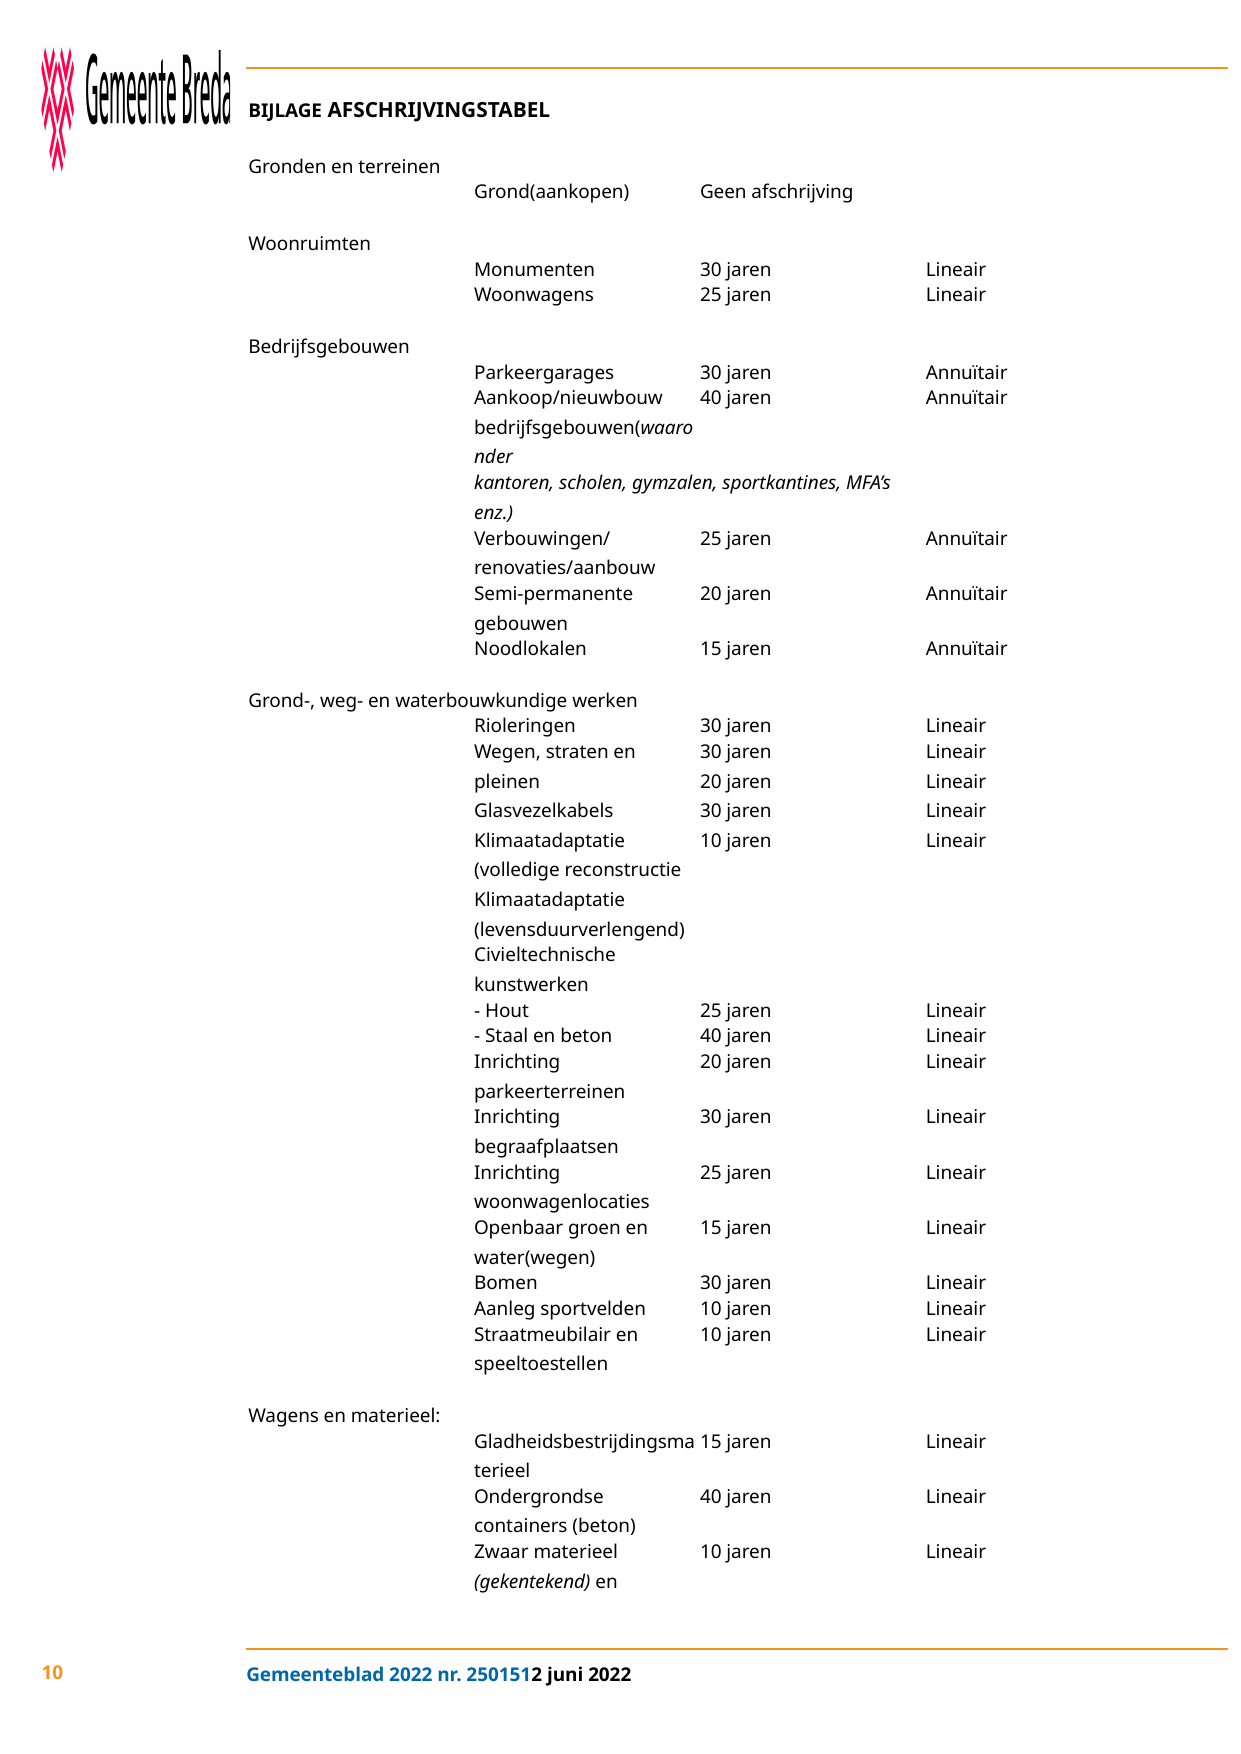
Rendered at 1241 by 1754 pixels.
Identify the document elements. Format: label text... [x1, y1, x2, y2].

table_cell 25 jaren [700, 525, 926, 580]
table_cell [926, 687, 1152, 713]
table_cell [248, 1376, 474, 1402]
table_header Gronden en terreinen [248, 153, 700, 179]
table_cell [248, 179, 474, 204]
table_cell [248, 1214, 474, 1269]
table_cell [248, 1428, 474, 1483]
table_header [700, 153, 926, 179]
table_cell [248, 738, 474, 942]
table_cell Lineair [926, 997, 1152, 1023]
table_cell Annuïtair [926, 525, 1152, 580]
table_cell Lineair [926, 1483, 1152, 1538]
table_cell 20 jaren [700, 580, 926, 635]
table_cell [248, 1295, 474, 1321]
table_cell Rioleringen [474, 713, 700, 738]
table_cell [926, 308, 1152, 333]
table_cell 20 jaren [700, 1048, 926, 1104]
table_cell [248, 256, 474, 282]
table_cell Verbouwingen/renovaties/aanbouw [474, 525, 700, 580]
table_cell Gladheidsbestrijdingsmaterieel [474, 1428, 700, 1483]
table_cell [248, 580, 474, 635]
table_cell [248, 661, 474, 687]
table_cell - Staal en beton [474, 1023, 700, 1048]
table_cell 30 jaren [700, 256, 926, 282]
table_cell Lineair [926, 1539, 1152, 1594]
table_cell 30 jaren [700, 1104, 926, 1159]
table_header [926, 153, 1152, 179]
table_cell [248, 308, 474, 333]
table_cell [926, 661, 1152, 687]
table_cell Grond-, weg- en waterbouwkundige werken [248, 687, 700, 713]
table_cell [474, 308, 700, 333]
table_cell Annuïtair [926, 580, 1152, 635]
table_cell Lineair [926, 1104, 1152, 1159]
table_cell Zwaar materieel (gekentekend) en [474, 1539, 700, 1594]
table_cell [926, 942, 1152, 997]
table_cell [248, 525, 474, 580]
table_cell [248, 1483, 474, 1538]
table_cell Lineair [926, 713, 1152, 738]
table_cell [700, 942, 926, 997]
table_cell [700, 1376, 926, 1402]
table_cell 40 jaren [700, 1023, 926, 1048]
table_cell [248, 205, 474, 230]
table_cell 10 jaren [700, 1321, 926, 1376]
table_cell Inrichting begraafplaatsen [474, 1104, 700, 1159]
table_cell [248, 1048, 474, 1104]
table_cell [700, 205, 926, 230]
table_cell Bomen [474, 1270, 700, 1295]
table_cell Straatmeubilair en speeltoestellen [474, 1321, 700, 1376]
table_cell Lineair [926, 1159, 1152, 1214]
table_cell [248, 359, 474, 384]
table_cell [248, 470, 474, 525]
table_cell 40 jaren [700, 1483, 926, 1538]
table_cell Parkeergarages [474, 359, 700, 384]
table_cell [248, 1270, 474, 1295]
picture [41, 47, 231, 172]
table_cell Semi-permanente gebouwen [474, 580, 700, 635]
table_cell [248, 713, 474, 738]
table_cell Monumenten [474, 256, 700, 282]
table_cell [248, 942, 474, 997]
table_cell [248, 1104, 474, 1159]
table_cell 25 jaren [700, 997, 926, 1023]
table_cell Lineair [926, 1428, 1152, 1483]
table_cell [248, 1023, 474, 1048]
table_cell [474, 661, 700, 687]
table_cell Lineair [926, 282, 1152, 307]
table_cell [700, 333, 926, 359]
table_cell 15 jaren [700, 1214, 926, 1269]
table_cell Ondergrondse containers (beton) [474, 1483, 700, 1538]
table_cell Inrichting parkeerterreinen [474, 1048, 700, 1104]
table_cell Lineair Lineair Lineair Lineair [926, 738, 1152, 942]
table_cell Lineair [926, 256, 1152, 282]
table_cell Annuïtair [926, 385, 1152, 469]
table_cell Lineair [926, 1214, 1152, 1269]
table_cell [926, 1402, 1152, 1428]
table_cell [248, 997, 474, 1023]
table_cell 30 jaren [700, 1270, 926, 1295]
table_cell Wagens en materieel: [248, 1402, 700, 1428]
table_cell Lineair [926, 1321, 1152, 1376]
table_cell Openbaar groen en water(wegen) [474, 1214, 700, 1269]
table_cell 25 jaren [700, 1159, 926, 1214]
table_cell 30 jaren [700, 713, 926, 738]
table_cell Wegen, straten en pleinen Glasvezelkabels Klimaatadaptatie (volledige reconstructie Klimaatadaptatie (levensduurverlengend) [474, 738, 700, 942]
table_cell [248, 1539, 474, 1594]
table_cell [474, 205, 700, 230]
table_cell Woonruimten [248, 230, 700, 256]
table_cell [700, 308, 926, 333]
table_cell [248, 385, 474, 469]
table_cell 30 jaren 20 jaren 30 jaren 10 jaren [700, 738, 926, 942]
table_cell [926, 1376, 1152, 1402]
table_cell Inrichting woonwagenlocaties [474, 1159, 700, 1214]
table_cell - Hout [474, 997, 700, 1023]
table_cell [700, 230, 926, 256]
table_cell Aankoop/nieuwbouw bedrijfsgebouwen(waaronder [474, 385, 700, 469]
table_cell 10 jaren [700, 1295, 926, 1321]
table_cell 40 jaren [700, 385, 926, 469]
table_cell 10 jaren [700, 1539, 926, 1594]
table_cell [248, 1321, 474, 1376]
table_cell [248, 282, 474, 307]
table_cell Geen afschrijving [700, 179, 926, 204]
text BIJLAGE AFSCHRIJVINGSTABEL [248, 95, 1152, 123]
table_cell Bedrijfsgebouwen [248, 333, 700, 359]
table_cell [474, 1376, 700, 1402]
table_cell Grond(aankopen) [474, 179, 700, 204]
table_cell Annuïtair [926, 359, 1152, 384]
table_cell [926, 205, 1152, 230]
table_cell [926, 470, 1152, 525]
table_cell [700, 661, 926, 687]
table_cell Lineair [926, 1270, 1152, 1295]
table_cell [248, 1159, 474, 1214]
table_cell [700, 687, 926, 713]
table_cell Aanleg sportvelden [474, 1295, 700, 1321]
table_cell kantoren, scholen, gymzalen, sportkantines, MFA’s enz.) [474, 470, 926, 525]
table_cell [926, 179, 1152, 204]
table_cell Lineair [926, 1048, 1152, 1104]
table_cell Civieltechnische kunstwerken [474, 942, 700, 997]
table_cell Noodlokalen [474, 635, 700, 661]
table_cell [700, 1402, 926, 1428]
table_cell [926, 333, 1152, 359]
table_cell 25 jaren [700, 282, 926, 307]
table_cell Woonwagens [474, 282, 700, 307]
table_cell Annuïtair [926, 635, 1152, 661]
table_cell [926, 230, 1152, 256]
table_cell Lineair [926, 1023, 1152, 1048]
table_cell 15 jaren [700, 635, 926, 661]
table_cell Lineair [926, 1295, 1152, 1321]
table_cell [248, 635, 474, 661]
table_cell 30 jaren [700, 359, 926, 384]
table_cell 15 jaren [700, 1428, 926, 1483]
